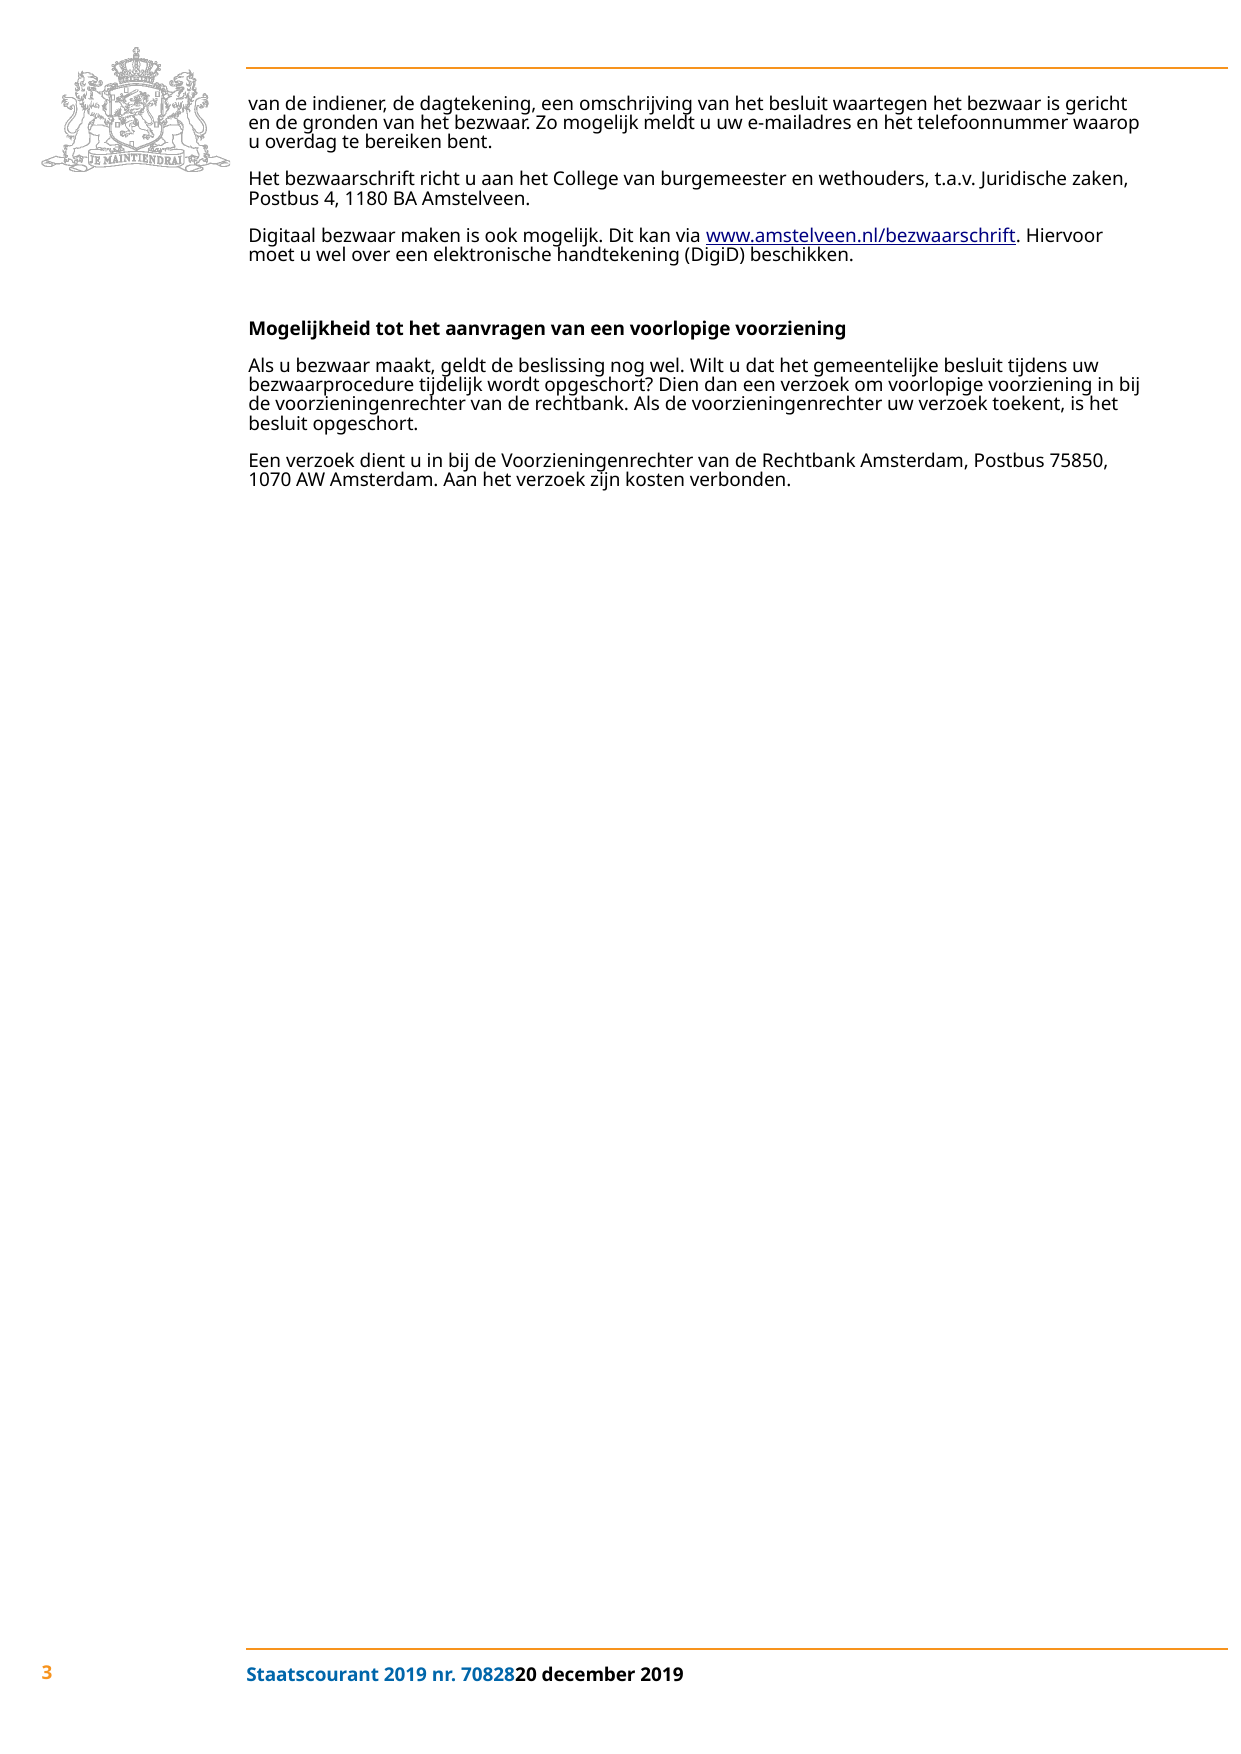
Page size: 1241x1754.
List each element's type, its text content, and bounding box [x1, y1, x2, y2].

text Als u bezwaar maakt, geldt de beslissing nog wel. Wilt u dat het gemeentelijke besluit tijdens uw bezwaarprocedure tijdelijk wordt opgeschort? Dien dan een verzoek om voorlopige voorziening in bij de voorzieningenrechter van de rechtbank. Als de voorzieningenrechter uw verzoek toekent, is het besluit opgeschort. [248, 357, 1152, 434]
picture [41, 47, 231, 172]
text van de indiener, de dagtekening, een omschrijving van het besluit waartegen het bezwaar is gericht en de gronden van het bezwaar. Zo mogelijk meldt u uw e-mailadres en het telefoonnummer waarop u overdag te bereiken bent. [248, 95, 1152, 153]
text Mogelijkheid tot het aanvragen van een voorlopige voorziening [248, 320, 1152, 339]
text Digitaal bezwaar maken is ook mogelijk. Dit kan via www.amstelveen.nl/bezwaarschrift. Hiervoor moet u wel over een elektronische handtekening (DigiD) beschikken. [248, 227, 1152, 265]
text Het bezwaarschrift richt u aan het College van burgemeester en wethouders, t.a.v. Juridische zaken, Postbus 4, 1180 BA Amstelveen. [248, 170, 1152, 209]
text Een verzoek dient u in bij de Voorzieningenrechter van de Rechtbank Amsterdam, Postbus 75850, 1070 AW Amsterdam. Aan het verzoek zijn kosten verbonden. [248, 452, 1152, 490]
